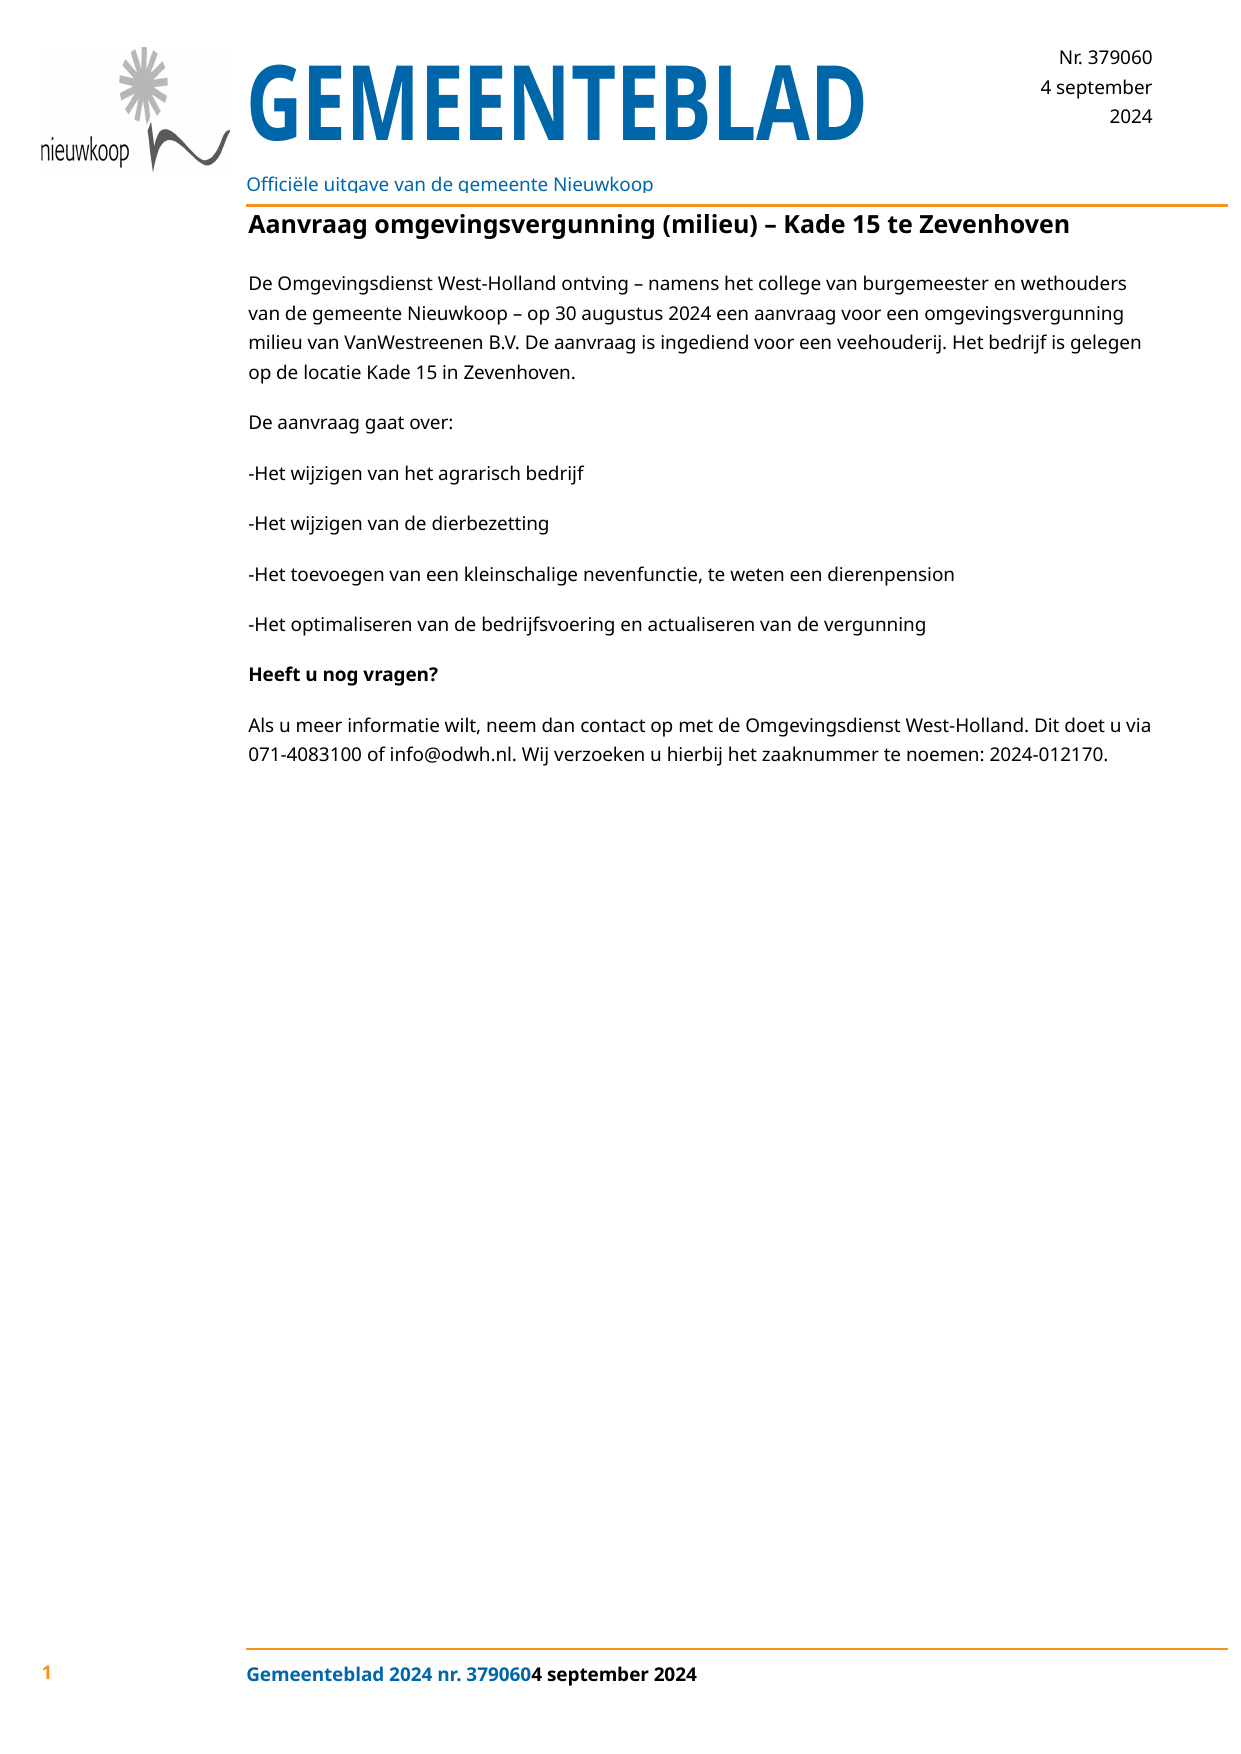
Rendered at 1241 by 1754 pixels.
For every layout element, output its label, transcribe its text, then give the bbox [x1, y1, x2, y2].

text -Het wijzigen van het agrarisch bedrijf [248, 460, 1152, 486]
text -Het wijzigen van de dierbezetting [248, 510, 1152, 536]
text Aanvraag omgevingsvergunning (milieu) – Kade 15 te Zevenhoven [248, 207, 1152, 241]
text De aanvraag gaat over: [248, 409, 1152, 435]
text De Omgevingsdienst West-Holland ontving – namens het college van burgemeester en wethouders van de gemeente Nieuwkoop – op 30 augustus 2024 een aanvraag voor een omgevingsvergunning milieu van VanWestreenen B.V. De aanvraag is ingediend voor een veehouderij. Het bedrijf is gelegen op de locatie Kade 15 in Zevenhoven. [248, 270, 1152, 385]
text Heeft u nog vragen? [248, 662, 1152, 687]
text -Het optimaliseren van de bedrijfsvoering en actualiseren van de vergunning [248, 611, 1152, 637]
picture [41, 47, 231, 172]
text Als u meer informatie wilt, neem dan contact op met de Omgevingsdienst West-Holland. Dit doet u via 071‑4083100 of info@odwh.nl. Wij verzoeken u hierbij het zaaknummer te noemen: 2024-012170. [248, 712, 1152, 767]
text -Het toevoegen van een kleinschalige nevenfunctie, te weten een dierenpension [248, 561, 1152, 586]
